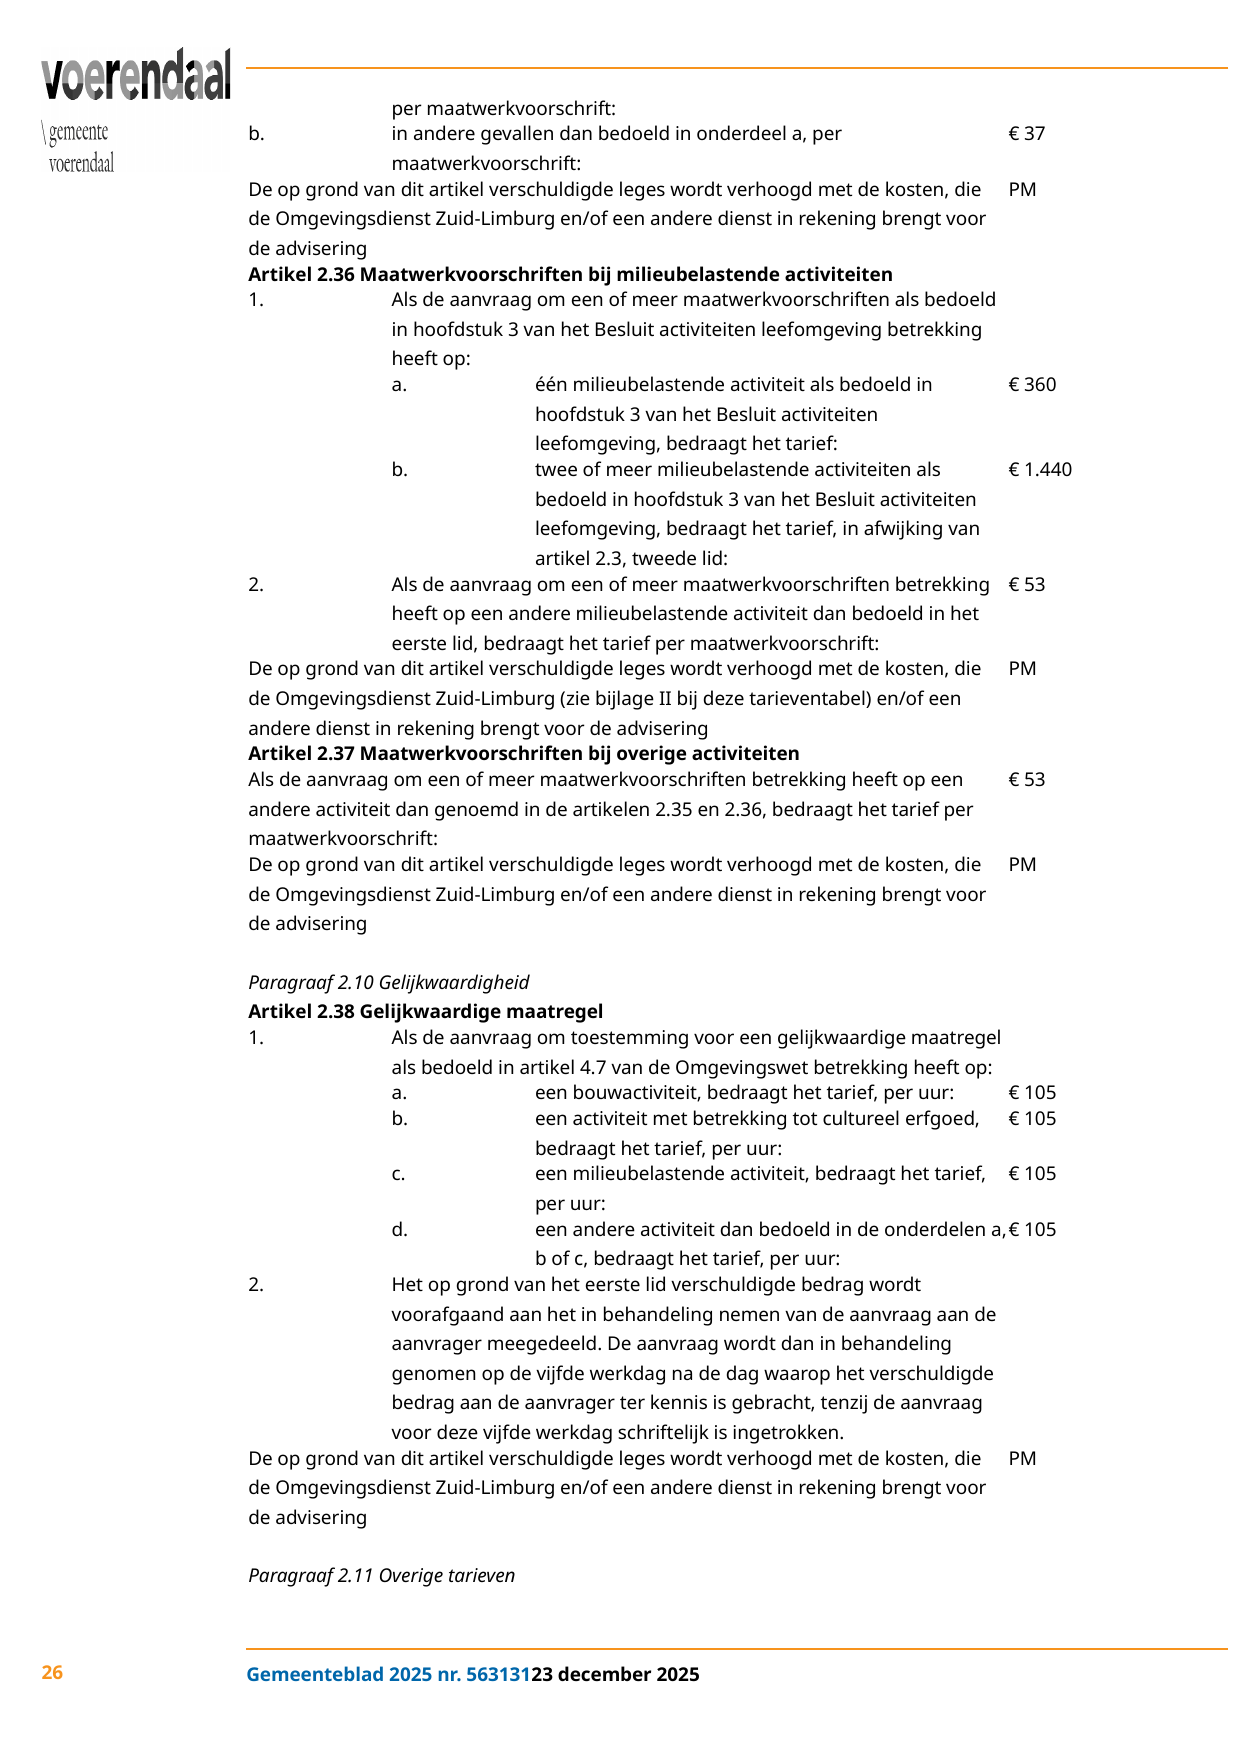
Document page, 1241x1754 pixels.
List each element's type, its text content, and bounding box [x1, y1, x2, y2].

table_cell per maatwerkvoorschrift: [391, 95, 1008, 121]
table_cell € 360 [1008, 371, 1152, 456]
table_cell een bouwactiviteit, bedraagt het tarief, per uur: [535, 1080, 1008, 1105]
table_cell [248, 1216, 391, 1271]
table_cell d. [391, 1216, 535, 1271]
table_cell een activiteit met betrekking tot cultureel erfgoed, bedraagt het tarief, per uur: [535, 1105, 1008, 1161]
table_cell 2. [248, 571, 391, 656]
table_cell b. [391, 456, 535, 571]
table_cell [248, 1161, 391, 1216]
table_cell in andere gevallen dan bedoeld in onderdeel a, per maatwerkvoorschrift: [391, 121, 1008, 176]
table_header Artikel 2.38 Gelijkwaardige maatregel [248, 999, 1008, 1024]
table_header [1008, 999, 1152, 1024]
table_cell € 1.440 [1008, 456, 1152, 571]
table_cell [248, 1080, 391, 1105]
table_cell [1008, 95, 1152, 121]
table_cell Als de aanvraag om een of meer maatwerkvoorschriften betrekking heeft op een andere activiteit dan genoemd in de artikelen 2.35 en 2.36, bedraagt het tarief per maatwerkvoorschrift: [248, 766, 1008, 851]
table_cell [1008, 1271, 1152, 1445]
table_cell € 105 [1008, 1216, 1152, 1271]
table_cell Het op grond van het eerste lid verschuldigde bedrag wordt voorafgaand aan het in behandeling nemen van de aanvraag aan de aanvrager meegedeeld. De aanvraag wordt dan in behandeling genomen op de vijfde werkdag na de dag waarop het verschuldigde bedrag aan de aanvrager ter kennis is gebracht, tenzij de aanvraag voor deze vijfde werkdag schriftelijk is ingetrokken. [391, 1271, 1008, 1445]
table_cell € 105 [1008, 1161, 1152, 1216]
table_cell een milieubelastende activiteit, bedraagt het tarief, per uur: [535, 1161, 1008, 1216]
table_cell PM [1008, 176, 1152, 261]
table_cell Artikel 2.37 Maatwerkvoorschriften bij overige activiteiten [248, 741, 1008, 766]
table_cell een andere activiteit dan bedoeld in de onderdelen a, b of c, bedraagt het tarief, per uur: [535, 1216, 1008, 1271]
table_cell [1008, 741, 1152, 766]
table_cell [248, 1105, 391, 1161]
table_cell Als de aanvraag om een of meer maatwerkvoorschriften betrekking heeft op een andere milieubelastende activiteit dan bedoeld in het eerste lid, bedraagt het tarief per maatwerkvoorschrift: [391, 571, 1008, 656]
table_cell PM [1008, 1445, 1152, 1530]
table_cell De op grond van dit artikel verschuldigde leges wordt verhoogd met de kosten, die de Omgevingsdienst Zuid-Limburg (zie bijlage II bij deze tarieventabel) en/of een andere dienst in rekening brengt voor de advisering [248, 656, 1008, 741]
table_cell a. [391, 1080, 535, 1105]
table_cell Als de aanvraag om een of meer maatwerkvoorschriften als bedoeld in hoofdstuk 3 van het Besluit activiteiten leefomgeving betrekking heeft op: [391, 286, 1008, 371]
table_cell 2. [248, 1271, 391, 1445]
table_cell [248, 456, 391, 571]
table_cell € 105 [1008, 1105, 1152, 1161]
table_cell € 105 [1008, 1080, 1152, 1105]
table_cell De op grond van dit artikel verschuldigde leges wordt verhoogd met de kosten, die de Omgevingsdienst Zuid-Limburg en/of een andere dienst in rekening brengt voor de advisering [248, 1445, 1008, 1530]
table_cell Artikel 2.36 Maatwerkvoorschriften bij milieubelastende activiteiten [248, 261, 1008, 286]
table_cell Als de aanvraag om toestemming voor een gelijkwaardige maatregel als bedoeld in artikel 4.7 van de Omgevingswet betrekking heeft op: [391, 1024, 1008, 1079]
table_cell b. [391, 1105, 535, 1161]
picture [41, 47, 231, 172]
table_cell PM [1008, 851, 1152, 936]
table_cell één milieubelastende activiteit als bedoeld in hoofdstuk 3 van het Besluit activiteiten leefomgeving, bedraagt het tarief: [535, 371, 1008, 456]
table_cell twee of meer milieubelastende activiteiten als bedoeld in hoofdstuk 3 van het Besluit activiteiten leefomgeving, bedraagt het tarief, in afwijking van artikel 2.3, tweede lid: [535, 456, 1008, 571]
table_cell [248, 371, 391, 456]
table_cell 1. [248, 1024, 391, 1079]
table_cell c. [391, 1161, 535, 1216]
table_cell b. [248, 121, 391, 176]
table_cell [1008, 286, 1152, 371]
table_cell € 53 [1008, 571, 1152, 656]
table_cell € 37 [1008, 121, 1152, 176]
table_cell De op grond van dit artikel verschuldigde leges wordt verhoogd met de kosten, die de Omgevingsdienst Zuid-Limburg en/of een andere dienst in rekening brengt voor de advisering [248, 176, 1008, 261]
table_cell PM [1008, 656, 1152, 741]
table_cell [1008, 261, 1152, 286]
table_cell [248, 95, 391, 121]
text Paragraaf 2.10 Gelijkwaardigheid [248, 969, 1152, 994]
table_cell 1. [248, 286, 391, 371]
table_cell [1008, 1024, 1152, 1079]
table_cell De op grond van dit artikel verschuldigde leges wordt verhoogd met de kosten, die de Omgevingsdienst Zuid-Limburg en/of een andere dienst in rekening brengt voor de advisering [248, 851, 1008, 936]
table_cell € 53 [1008, 766, 1152, 851]
text Paragraaf 2.11 Overige tarieven [248, 1563, 1152, 1588]
table_cell a. [391, 371, 535, 456]
